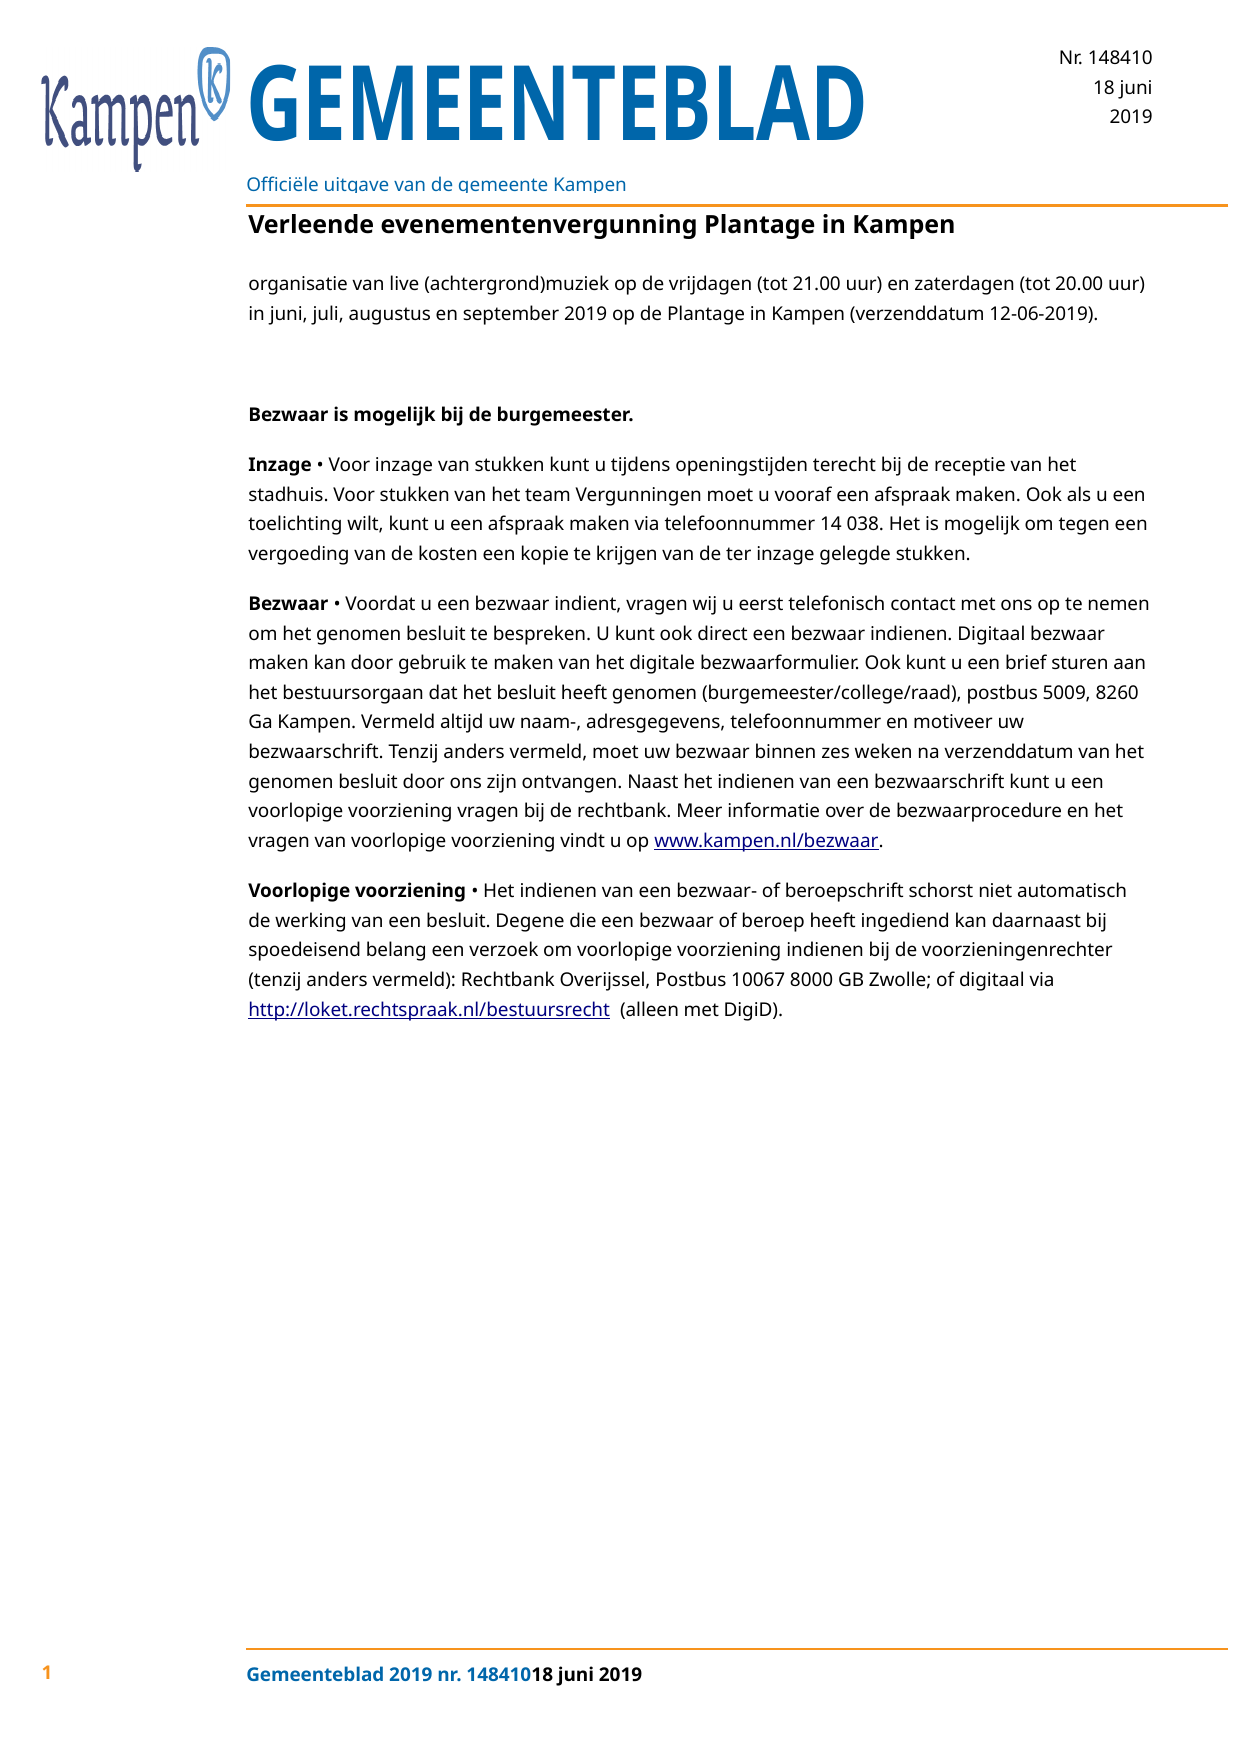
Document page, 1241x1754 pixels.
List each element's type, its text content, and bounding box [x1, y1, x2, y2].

text organisatie van live (achtergrond)muziek op de vrijdagen (tot 21.00 uur) en zaterdagen (tot 20.00 uur) in juni, juli, augustus en september 2019 op de Plantage in Kampen (verzenddatum 12-06-2019). [248, 270, 1152, 326]
text Voorlopige voorziening • Het indienen van een bezwaar- of beroepschrift schorst niet automatisch de werking van een besluit. Degene die een bezwaar of beroep heeft ingediend kan daarnaast bij spoedeisend belang een verzoek om voorlopige voorziening indienen bij de voorzieningenrechter (tenzij anders vermeld): Rechtbank Overijssel, Postbus 10067 8000 GB Zwolle; of digitaal via http://loket.rechtspraak.nl/bestuursrecht (alleen met DigiD). [248, 877, 1152, 1021]
picture [41, 47, 231, 172]
text Bezwaar • Voordat u een bezwaar indient, vragen wij u eerst telefonisch contact met ons op te nemen om het genomen besluit te bespreken. U kunt ook direct een bezwaar indienen. Digitaal bezwaar maken kan door gebruik te maken van het digitale bezwaarformulier. Ook kunt u een brief sturen aan het bestuursorgaan dat het besluit heeft genomen (burgemeester/college/raad), postbus 5009, 8260 Ga Kampen. Vermeld altijd uw naam-, adresgegevens, telefoonnummer en motiveer uw bezwaarschrift. Tenzij anders vermeld, moet uw bezwaar binnen zes weken na verzenddatum van het genomen besluit door ons zijn ontvangen. Naast het indienen van een bezwaarschrift kunt u een voorlopige voorziening vragen bij de rechtbank. Meer informatie over de bezwaarprocedure en het vragen van voorlopige voorziening vindt u op www.kampen.nl/bezwaar. [248, 590, 1152, 853]
text Bezwaar is mogelijk bij de burgemeester. [248, 401, 1152, 426]
text Inzage • Voor inzage van stukken kunt u tijdens openingstijden terecht bij de receptie van het stadhuis. Voor stukken van het team Vergunningen moet u vooraf een afspraak maken. Ook als u een toelichting wilt, kunt u een afspraak maken via telefoonnummer 14 038. Het is mogelijk om tegen een vergoeding van de kosten een kopie te krijgen van de ter inzage gelegde stukken. [248, 451, 1152, 566]
text Verleende evenementenvergunning Plantage in Kampen [248, 207, 1152, 241]
